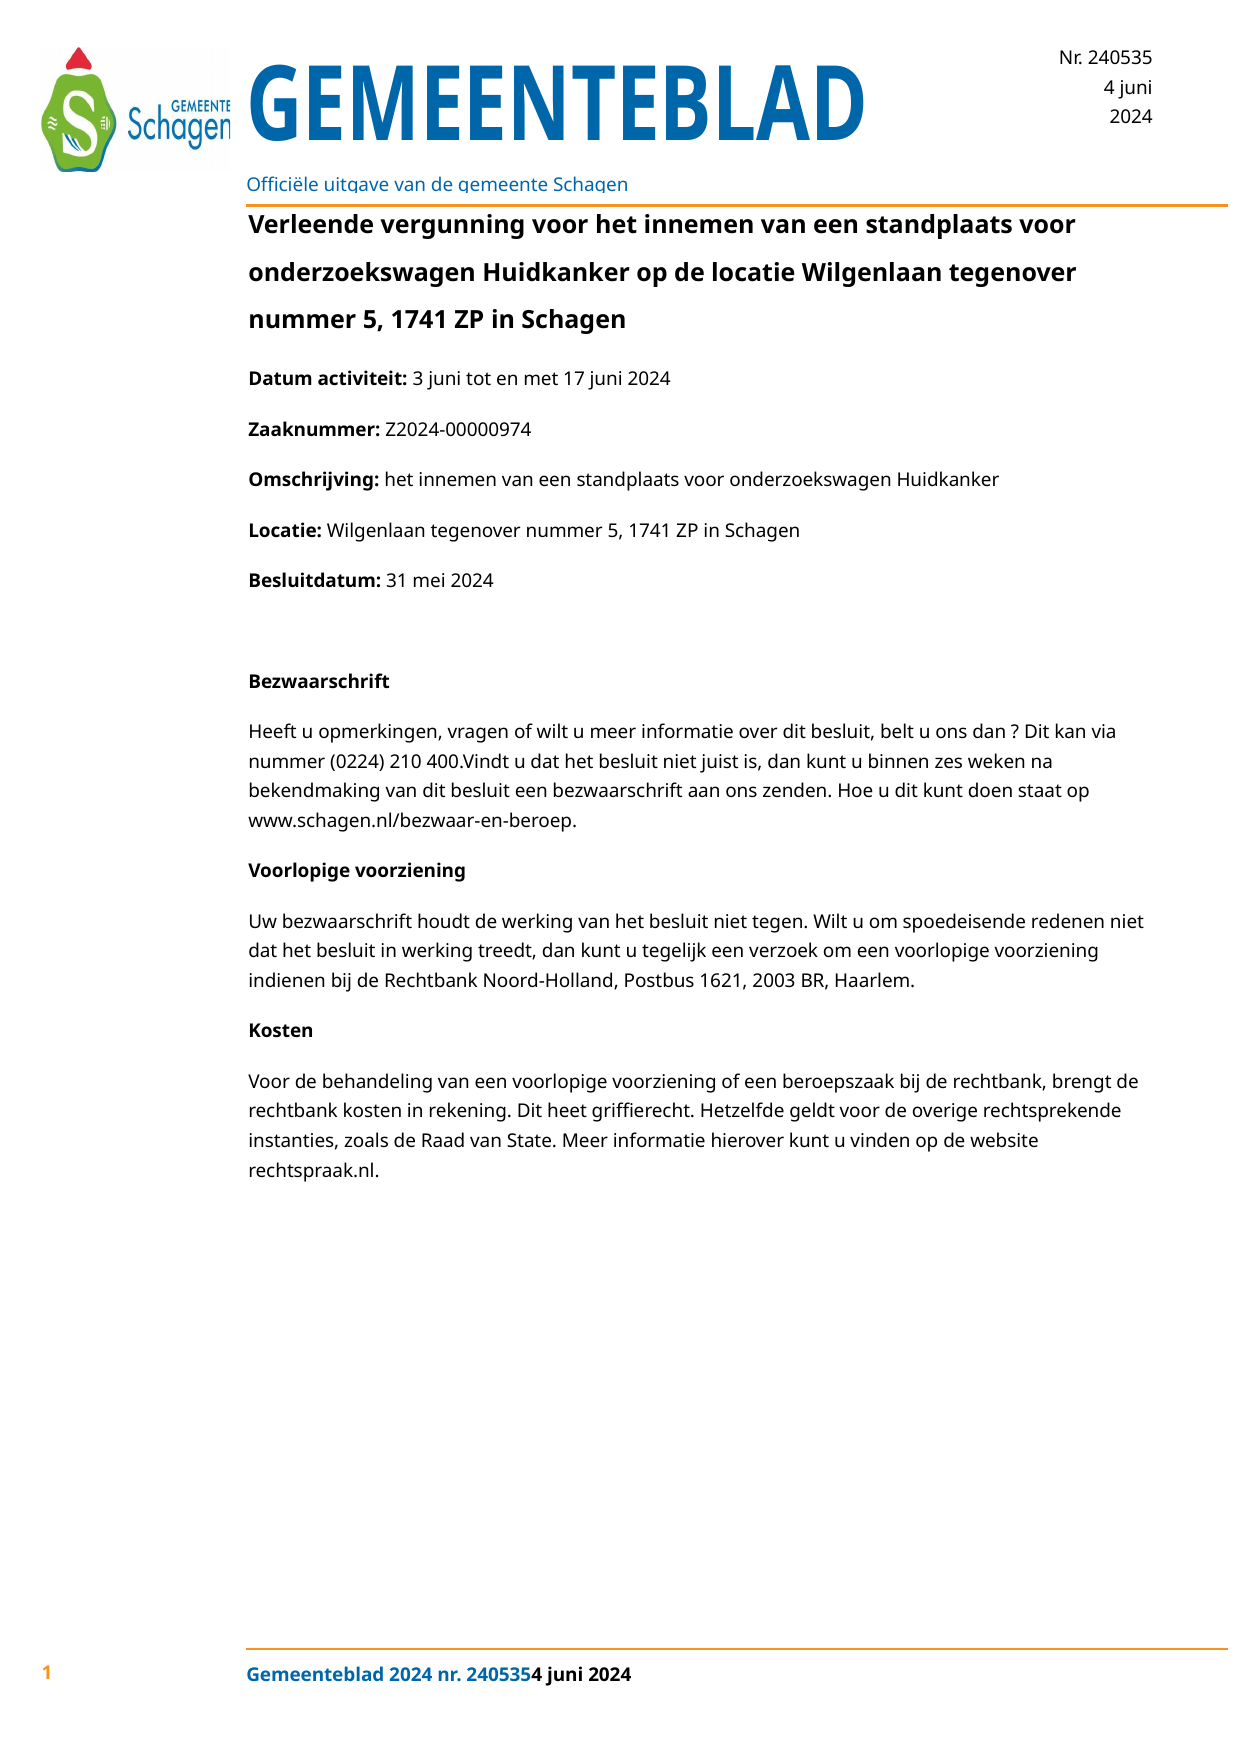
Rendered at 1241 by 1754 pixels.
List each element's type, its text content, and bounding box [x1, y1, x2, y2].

text Bezwaarschrift [248, 668, 1152, 694]
picture [41, 47, 231, 172]
text Uw bezwaarschrift houdt de werking van het besluit niet tegen. Wilt u om spoedeisende redenen niet dat het besluit in werking treedt, dan kunt u tegelijk een verzoek om een voorlopige voorziening indienen bij de Rechtbank Noord-Holland, Postbus 1621, 2003 BR, Haarlem. [248, 908, 1152, 993]
text Voorlopige voorziening [248, 858, 1152, 883]
text Datum activiteit: 3 juni tot en met 17 juni 2024 [248, 366, 1152, 391]
text Kosten [248, 1018, 1152, 1043]
text Voor de behandeling van een voorlopige voorziening of een beroepszaak bij de rechtbank, brengt de rechtbank kosten in rekening. Dit heet griffierecht. Hetzelfde geldt voor de overige rechtsprekende instanties, zoals de Raad van State. Meer informatie hierover kunt u vinden op de website rechtspraak.nl. [248, 1068, 1152, 1182]
text Verleende vergunning voor het innemen van een standplaats voor onderzoekswagen Huidkanker op de locatie Wilgenlaan tegenover nummer 5, 1741 ZP in Schagen [248, 207, 1152, 336]
text Locatie: Wilgenlaan tegenover nummer 5, 1741 ZP in Schagen [248, 517, 1152, 542]
text Heeft u opmerkingen, vragen of wilt u meer informatie over dit besluit, belt u ons dan ? Dit kan via nummer (0224) 210 400.Vindt u dat het besluit niet juist is, dan kunt u binnen zes weken na bekendmaking van dit besluit een bezwaarschrift aan ons zenden. Hoe u dit kunt doen staat op www.schagen.nl/bezwaar-en-beroep. [248, 718, 1152, 833]
text Besluitdatum: 31 mei 2024 [248, 567, 1152, 593]
text Omschrijving: het innemen van een standplaats voor onderzoekswagen Huidkanker [248, 466, 1152, 492]
text Zaaknummer: Z2024-00000974 [248, 416, 1152, 442]
